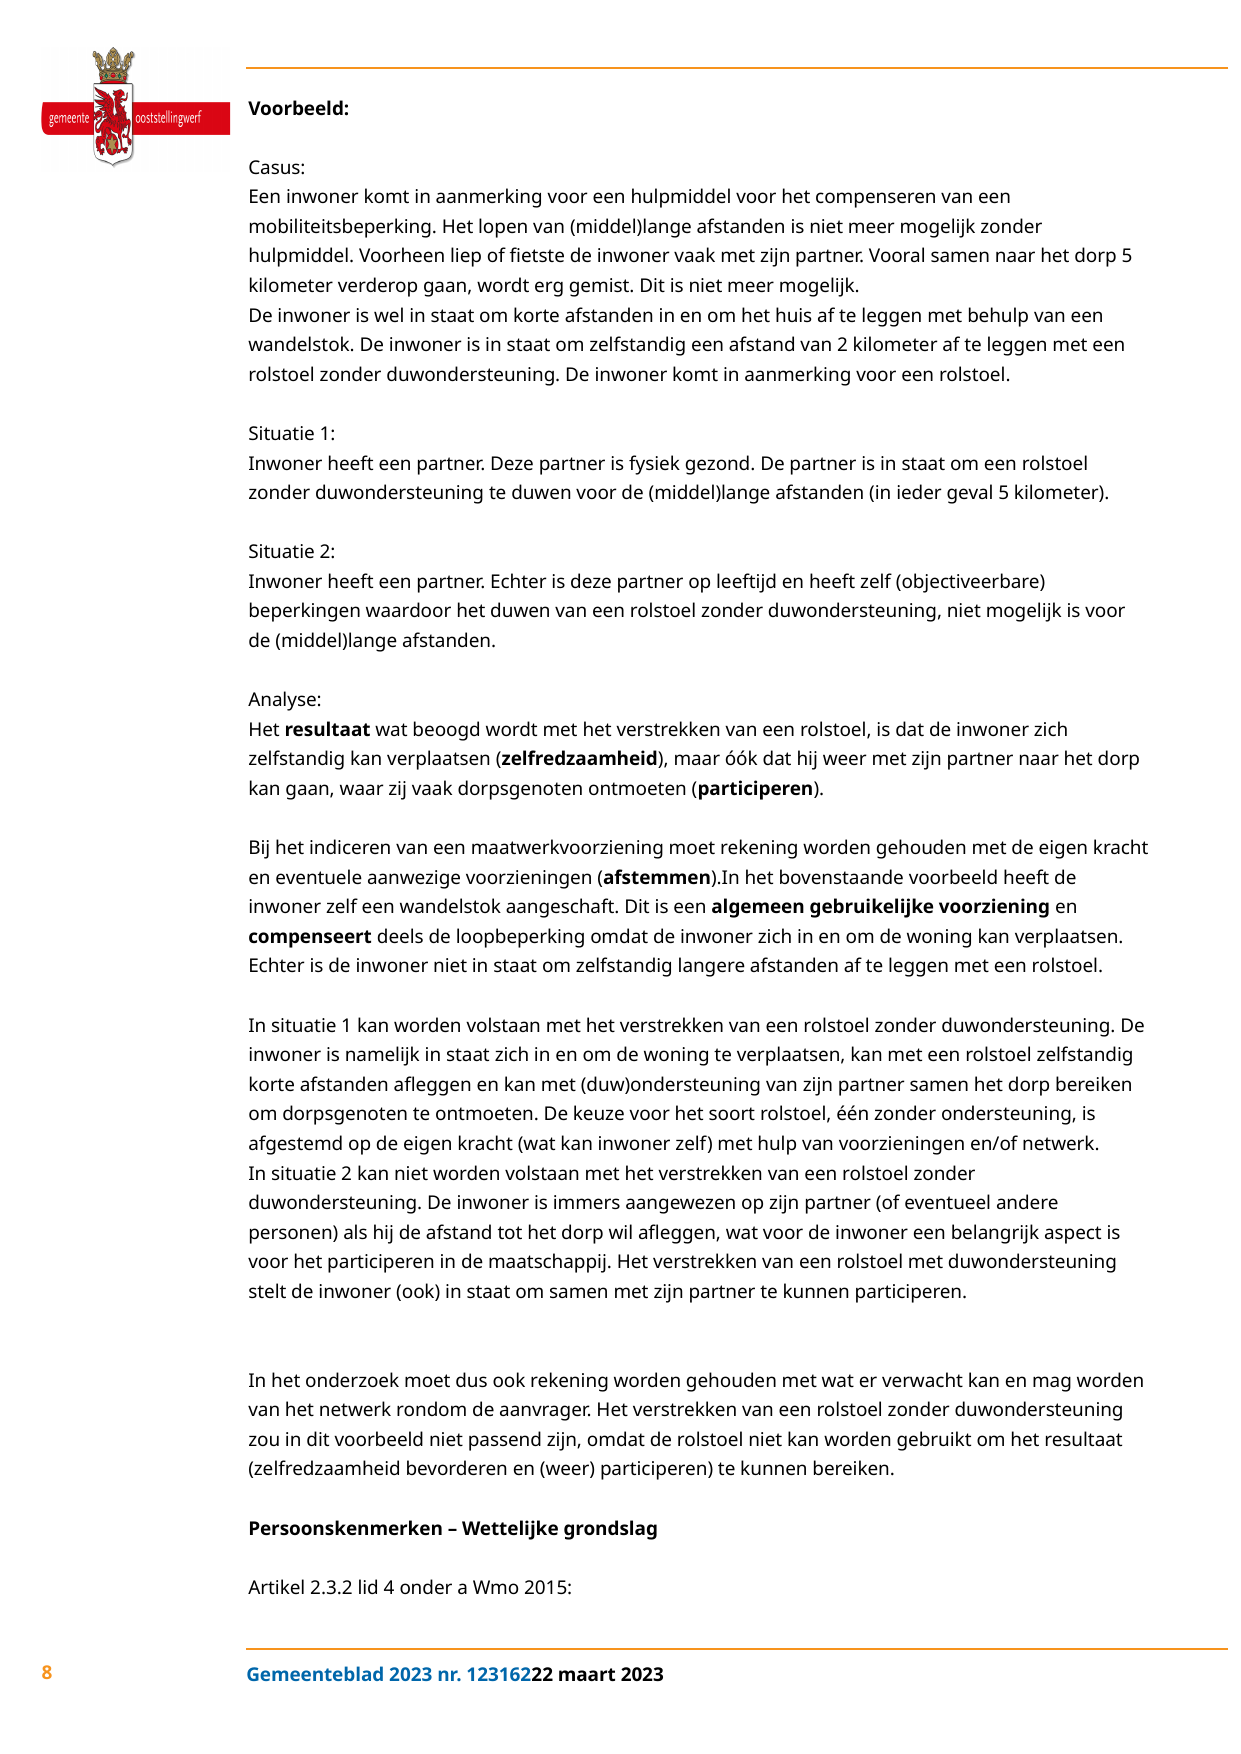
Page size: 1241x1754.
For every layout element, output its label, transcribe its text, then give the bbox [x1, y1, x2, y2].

text Persoonskenmerken – Wettelijke grondslag [248, 1515, 1152, 1541]
text Situatie 1: [248, 420, 1152, 446]
text In het onderzoek moet dus ook rekening worden gehouden met wat er verwacht kan en mag worden van het netwerk rondom de aanvrager. Het verstrekken van een rolstoel zonder duwondersteuning zou in dit voorbeeld niet passend zijn, omdat de rolstoel niet kan worden gebruikt om het resultaat (zelfredzaamheid bevorderen en (weer) participeren) te kunnen bereiken. [248, 1367, 1152, 1481]
text Bij het indiceren van een maatwerkvoorziening moet rekening worden gehouden met de eigen kracht en eventuele aanwezige voorzieningen (afstemmen).In het bovenstaande voorbeeld heeft de inwoner zelf een wandelstok aangeschaft. Dit is een algemeen gebruikelijke voorziening en compenseert deels de loopbeperking omdat de inwoner zich in en om de woning kan verplaatsen. Echter is de inwoner niet in staat om zelfstandig langere afstanden af te leggen met een rolstoel. [248, 834, 1152, 978]
text De inwoner is wel in staat om korte afstanden in en om het huis af te leggen met behulp van een wandelstok. De inwoner is in staat om zelfstandig een afstand van 2 kilometer af te leggen met een rolstoel zonder duwondersteuning. De inwoner komt in aanmerking voor een rolstoel. [248, 302, 1152, 387]
text Situatie 2: [248, 538, 1152, 564]
text Inwoner heeft een partner. Deze partner is fysiek gezond. De partner is in staat om een rolstoel zonder duwondersteuning te duwen voor de (middel)lange afstanden (in ieder geval 5 kilometer). [248, 450, 1152, 505]
text Inwoner heeft een partner. Echter is deze partner op leeftijd en heeft zelf (objectiveerbare) beperkingen waardoor het duwen van een rolstoel zonder duwondersteuning, niet mogelijk is voor de (middel)lange afstanden. [248, 568, 1152, 653]
text In situatie 2 kan niet worden volstaan met het verstrekken van een rolstoel zonder duwondersteuning. De inwoner is immers aangewezen op zijn partner (of eventueel andere personen) als hij de afstand tot het dorp wil afleggen, wat voor de inwoner een belangrijk aspect is voor het participeren in de maatschappij. Het verstrekken van een rolstoel met duwondersteuning stelt de inwoner (ook) in staat om samen met zijn partner te kunnen participeren. [248, 1160, 1152, 1304]
picture [41, 47, 231, 172]
text Artikel 2.3.2 lid 4 onder a Wmo 2015: [248, 1574, 1152, 1600]
text Voorbeeld: [248, 95, 1152, 121]
text Het resultaat wat beoogd wordt met het verstrekken van een rolstoel, is dat de inwoner zich zelfstandig kan verplaatsen (zelfredzaamheid), maar óók dat hij weer met zijn partner naar het dorp kan gaan, waar zij vaak dorpsgenoten ontmoeten (participeren). [248, 716, 1152, 801]
text Casus: [248, 154, 1152, 180]
text Analyse: [248, 686, 1152, 712]
text Een inwoner komt in aanmerking voor een hulpmiddel voor het compenseren van een mobiliteitsbeperking. Het lopen van (middel)lange afstanden is niet meer mogelijk zonder hulpmiddel. Voorheen liep of fietste de inwoner vaak met zijn partner. Vooral samen naar het dorp 5 kilometer verderop gaan, wordt erg gemist. Dit is niet meer mogelijk. [248, 183, 1152, 298]
text In situatie 1 kan worden volstaan met het verstrekken van een rolstoel zonder duwondersteuning. De inwoner is namelijk in staat zich in en om de woning te verplaatsen, kan met een rolstoel zelfstandig korte afstanden afleggen en kan met (duw)ondersteuning van zijn partner samen het dorp bereiken om dorpsgenoten te ontmoeten. De keuze voor het soort rolstoel, één zonder ondersteuning, is afgestemd op de eigen kracht (wat kan inwoner zelf) met hulp van voorzieningen en/of netwerk. [248, 1012, 1152, 1156]
